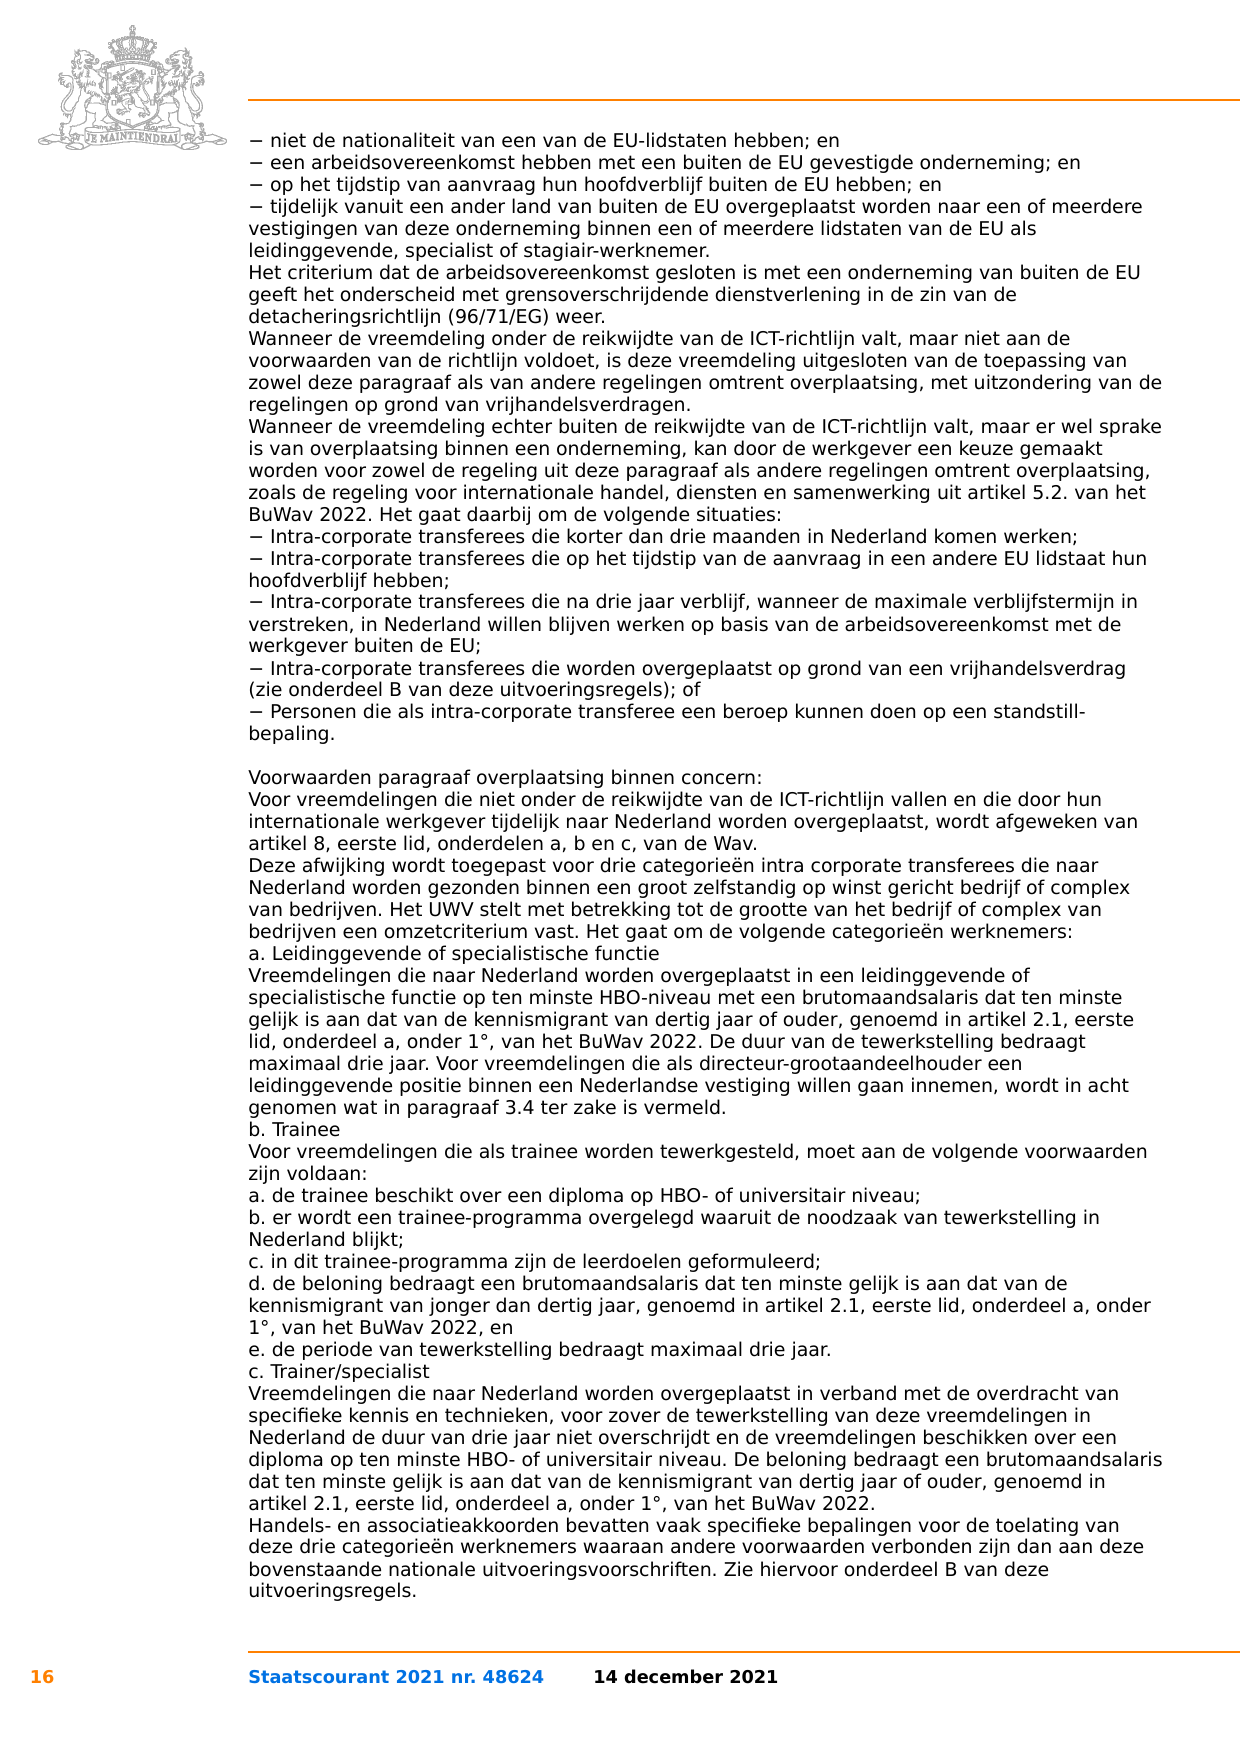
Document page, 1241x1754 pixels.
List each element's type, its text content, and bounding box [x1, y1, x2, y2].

text Vreemdelingen die naar Nederland worden overgeplaatst in een leidinggevende of specialistische functie op ten minste HBO-niveau met een brutomaandsalaris dat ten minste gelijk is aan dat van de kennismigrant van dertig jaar of ouder, genoemd in artikel 2.1, eerste lid, onderdeel a, onder 1°, van het BuWav 2022. De duur van de tewerkstelling bedraagt maximaal drie jaar. Voor vreemdelingen die als directeur-grootaandeelhouder een leidinggevende positie binnen een Nederlandse vestiging willen gaan innemen, wordt in acht genomen wat in paragraaf 3.4 ter zake is vermeld. [248, 965, 1163, 1119]
text Handels- en associatieakkoorden bevatten vaak specifieke bepalingen voor de toelating van deze drie categorieën werknemers waaraan andere voorwaarden verbonden zijn dan aan deze bovenstaande nationale uitvoeringsvoorschriften. Zie hiervoor onderdeel B van deze uitvoeringsregels. [248, 1514, 1163, 1602]
text − Intra-corporate transferees die worden overgeplaatst op grond van een vrijhandelsverdrag (zie onderdeel B van deze uitvoeringsregels); of [248, 657, 1163, 701]
text − een arbeidsovereenkomst hebben met een buiten de EU gevestigde onderneming; en [248, 152, 1163, 174]
text b. Trainee [248, 1119, 1163, 1141]
text Het criterium dat de arbeidsovereenkomst gesloten is met een onderneming van buiten de EU geeft het onderscheid met grensoverschrijdende dienstverlening in de zin van de detacheringsrichtlijn (96/71/EG) weer. [248, 262, 1163, 328]
text − Personen die als intra-corporate transferee een beroep kunnen doen op een standstill-bepaling. [248, 701, 1163, 745]
text Vreemdelingen die naar Nederland worden overgeplaatst in verband met de overdracht van specifieke kennis en technieken, voor zover de tewerkstelling van deze vreemdelingen in Nederland de duur van drie jaar niet overschrijdt en de vreemdelingen beschikken over een diploma op ten minste HBO- of universitair niveau. De beloning bedraagt een brutomaandsalaris dat ten minste gelijk is aan dat van de kennismigrant van dertig jaar of ouder, genoemd in artikel 2.1, eerste lid, onderdeel a, onder 1°, van het BuWav 2022. [248, 1383, 1163, 1514]
text d. de beloning bedraagt een brutomaandsalaris dat ten minste gelijk is aan dat van de kennismigrant van jonger dan dertig jaar, genoemd in artikel 2.1, eerste lid, onderdeel a, onder 1°, van het BuWav 2022, en [248, 1273, 1163, 1339]
picture [38, 25, 227, 150]
text − Intra-corporate transferees die na drie jaar verblijf, wanneer de maximale verblijfstermijn in verstreken, in Nederland willen blijven werken op basis van de arbeidsovereenkomst met de werkgever buiten de EU; [248, 591, 1163, 657]
text − tijdelijk vanuit een ander land van buiten de EU overgeplaatst worden naar een of meerdere vestigingen van deze onderneming binnen een of meerdere lidstaten van de EU als leidinggevende, specialist of stagiair-werknemer. [248, 196, 1163, 262]
text c. Trainer/specialist [248, 1361, 1163, 1383]
text Wanneer de vreemdeling onder de reikwijdte van de ICT-richtlijn valt, maar niet aan de voorwaarden van de richtlijn voldoet, is deze vreemdeling uitgesloten van de toepassing van zowel deze paragraaf als van andere regelingen omtrent overplaatsing, met uitzondering van de regelingen op grond van vrijhandelsverdragen. [248, 328, 1163, 416]
text c. in dit trainee-programma zijn de leerdoelen geformuleerd; [248, 1251, 1163, 1273]
text Deze afwijking wordt toegepast voor drie categorieën intra corporate transferees die naar Nederland worden gezonden binnen een groot zelfstandig op winst gericht bedrijf of complex van bedrijven. Het UWV stelt met betrekking tot de grootte van het bedrijf of complex van bedrijven een omzetcriterium vast. Het gaat om de volgende categorieën werknemers: [248, 855, 1163, 943]
text − niet de nationaliteit van een van de EU-lidstaten hebben; en [248, 130, 1163, 152]
text Voorwaarden paragraaf overplaatsing binnen concern: [248, 767, 1163, 789]
text Voor vreemdelingen die als trainee worden tewerkgesteld, moet aan de volgende voorwaarden zijn voldaan: [248, 1141, 1163, 1185]
text − Intra-corporate transferees die op het tijdstip van de aanvraag in een andere EU lidstaat hun hoofdverblijf hebben; [248, 547, 1163, 591]
text Voor vreemdelingen die niet onder de reikwijdte van de ICT-richtlijn vallen en die door hun internationale werkgever tijdelijk naar Nederland worden overgeplaatst, wordt afgeweken van artikel 8, eerste lid, onderdelen a, b en c, van de Wav. [248, 789, 1163, 855]
text a. de trainee beschikt over een diploma op HBO- of universitair niveau; [248, 1185, 1163, 1207]
text − Intra-corporate transferees die korter dan drie maanden in Nederland komen werken; [248, 526, 1163, 547]
text e. de periode van tewerkstelling bedraagt maximaal drie jaar. [248, 1339, 1163, 1361]
text − op het tijdstip van aanvraag hun hoofdverblijf buiten de EU hebben; en [248, 174, 1163, 196]
text b. er wordt een trainee-programma overgelegd waaruit de noodzaak van tewerkstelling in Nederland blijkt; [248, 1207, 1163, 1251]
text Wanneer de vreemdeling echter buiten de reikwijdte van de ICT-richtlijn valt, maar er wel sprake is van overplaatsing binnen een onderneming, kan door de werkgever een keuze gemaakt worden voor zowel de regeling uit deze paragraaf als andere regelingen omtrent overplaatsing, zoals de regeling voor internationale handel, diensten en samenwerking uit artikel 5.2. van het BuWav 2022. Het gaat daarbij om de volgende situaties: [248, 416, 1163, 526]
text a. Leidinggevende of specialistische functie [248, 943, 1163, 965]
